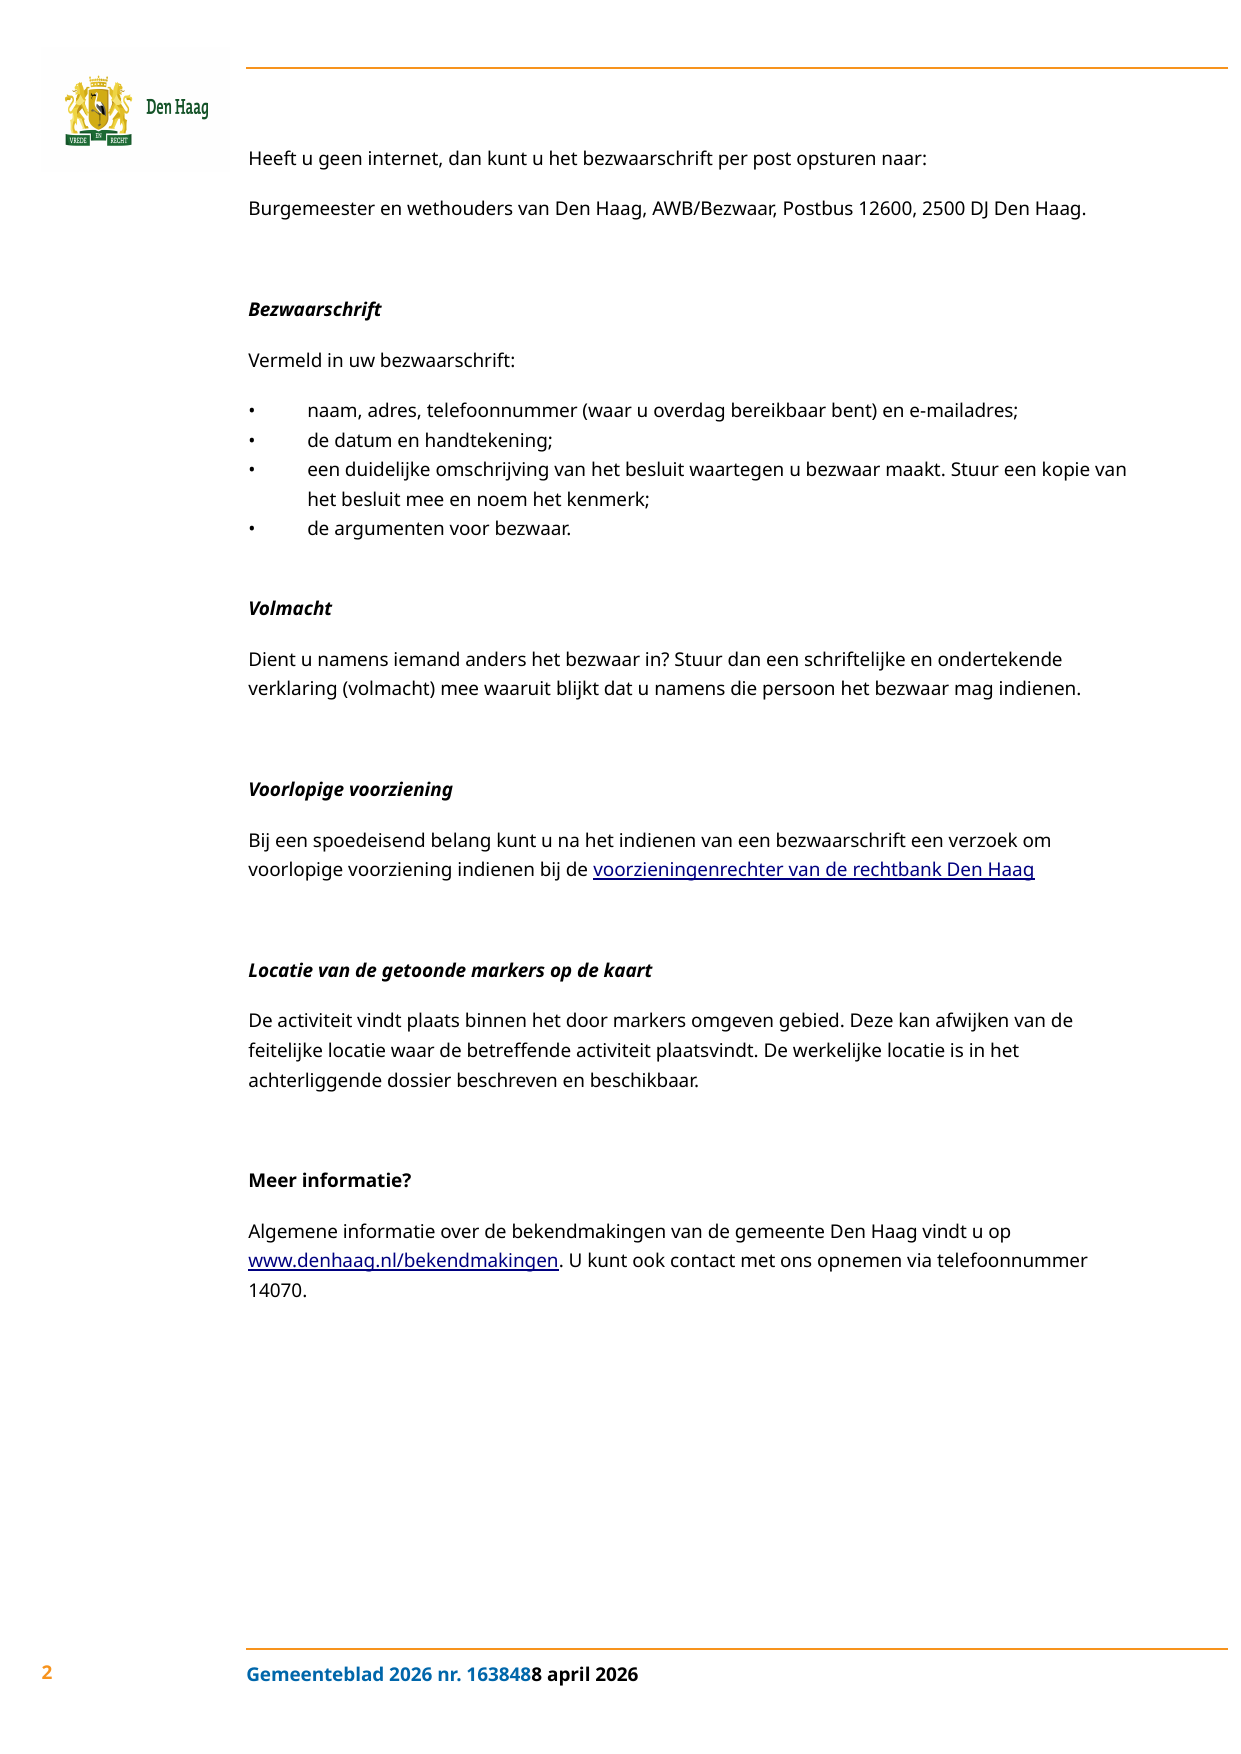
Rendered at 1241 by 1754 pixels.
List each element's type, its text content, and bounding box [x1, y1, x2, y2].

list een duidelijke omschrijving van het besluit waartegen u bezwaar maakt. Stuur een kopie van het besluit mee en noem het kenmerk; [248, 456, 1152, 512]
text Dient u namens iemand anders het bezwaar in? Stuur dan een schriftelijke en ondertekende verklaring (volmacht) mee waaruit blijkt dat u namens die persoon het bezwaar mag indienen. [248, 646, 1152, 701]
text Algemene informatie over de bekendmakingen van de gemeente Den Haag vindt u op www.denhaag.nl/bekendmakingen. U kunt ook contact met ons opnemen via telefoonnummer 14070. [248, 1218, 1152, 1303]
text Bij een spoedeisend belang kunt u na het indienen van een bezwaarschrift een verzoek om voorlopige voorziening indienen bij de voorzieningenrechter van de rechtbank Den Haag [248, 827, 1152, 882]
text Vermeld in uw bezwaarschrift: [248, 347, 1152, 373]
list naam, adres, telefoonnummer (waar u overdag bereikbaar bent) en e-mailadres; [248, 397, 1152, 423]
text Volmacht [248, 596, 1152, 621]
text Bezwaarschrift [248, 296, 1152, 322]
text De activiteit vindt plaats binnen het door markers omgeven gebied. Deze kan afwijken van de feitelijke locatie waar de betreffende activiteit plaatsvindt. De werkelijke locatie is in het achterliggende dossier beschreven en beschikbaar. [248, 1008, 1152, 1093]
list de argumenten voor bezwaar. [248, 516, 1152, 541]
text Heeft u geen internet, dan kunt u het bezwaarschrift per post opsturen naar: [248, 145, 1152, 171]
text Locatie van de getoonde markers op de kaart [248, 957, 1152, 983]
list de datum en handtekening; [248, 427, 1152, 453]
picture [41, 47, 231, 172]
text Burgemeester en wethouders van Den Haag, AWB/Bezwaar, Postbus 12600, 2500 DJ Den Haag. [248, 196, 1152, 221]
text Meer informatie? [248, 1168, 1152, 1193]
text Voorlopige voorziening [248, 776, 1152, 802]
